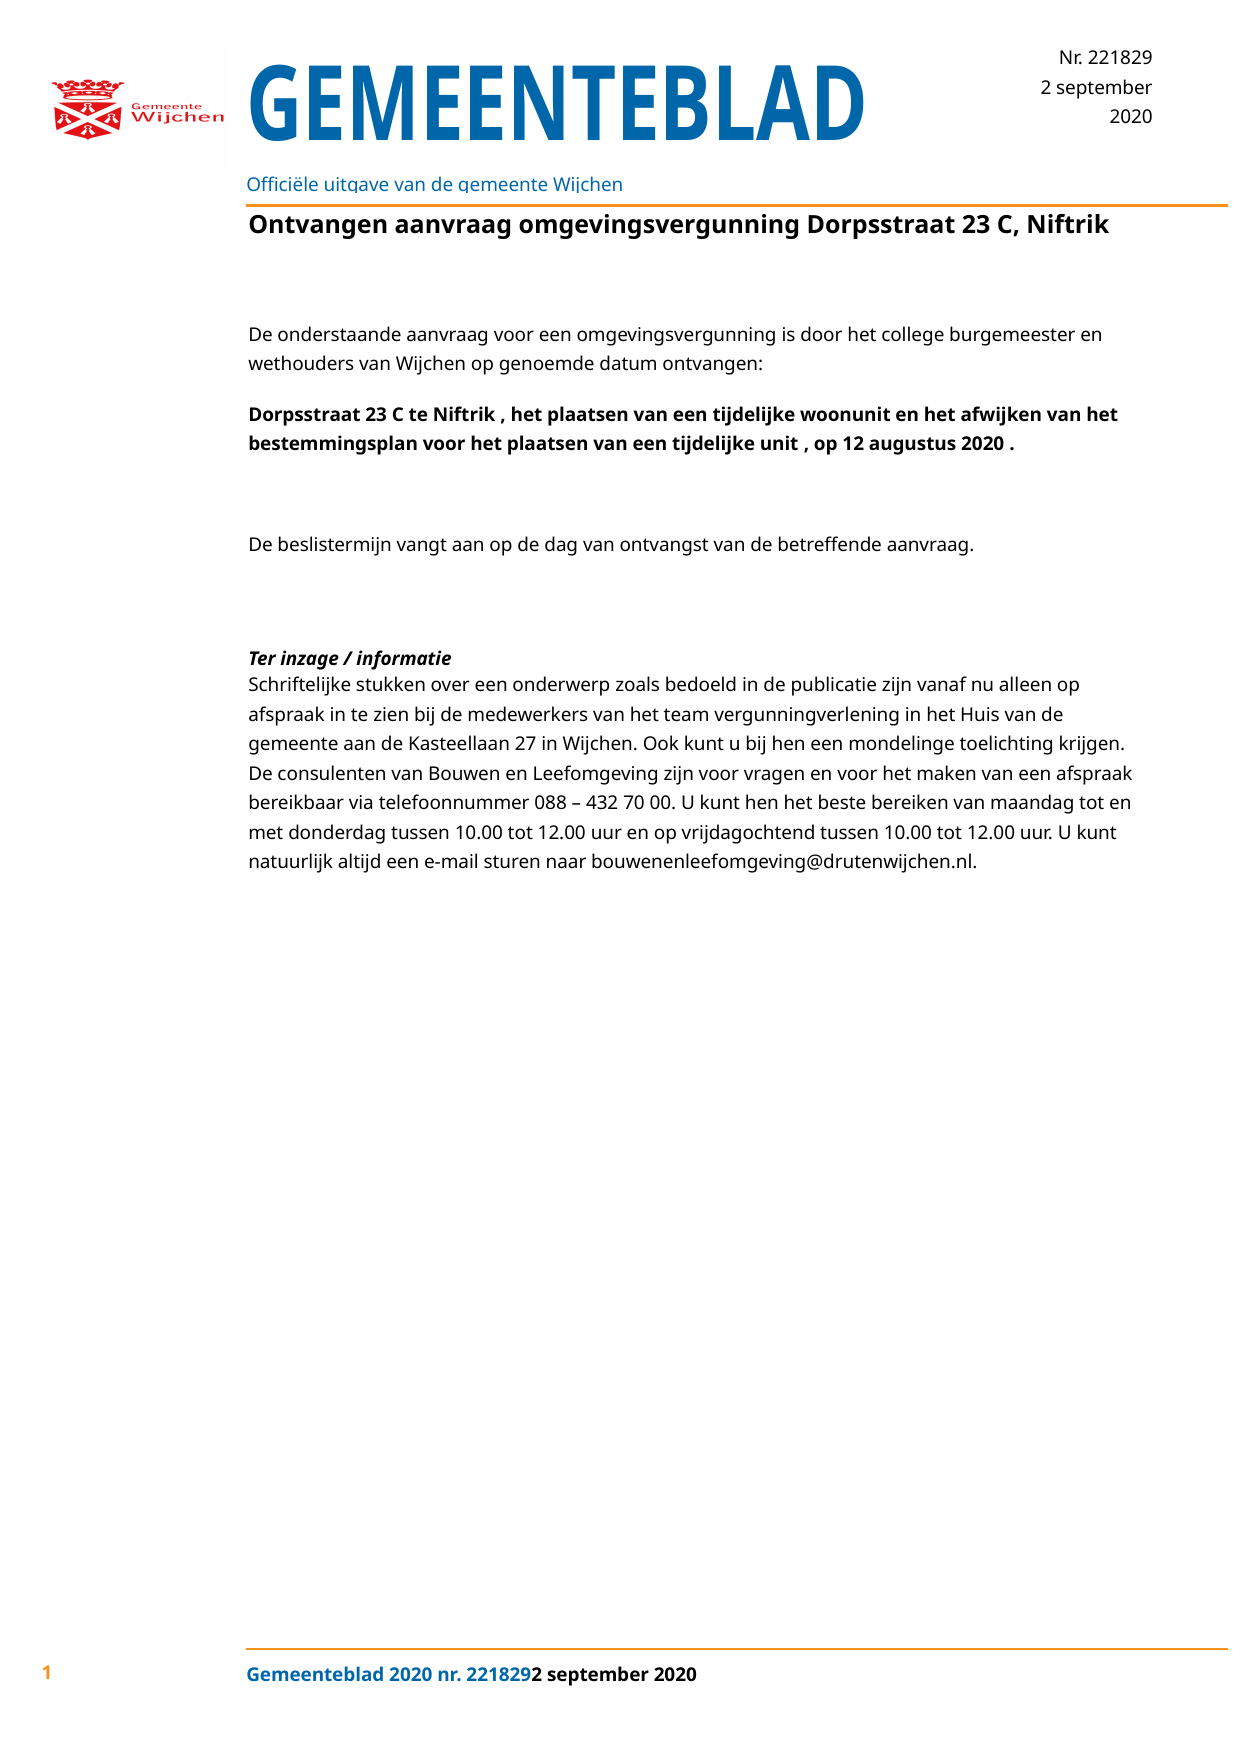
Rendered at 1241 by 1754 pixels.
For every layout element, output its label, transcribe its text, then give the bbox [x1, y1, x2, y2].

text Ontvangen aanvraag omgevingsvergunning Dorpsstraat 23 C, Niftrik [248, 207, 1152, 241]
text De onderstaande aanvraag voor een omgevingsvergunning is door het college burgemeester en wethouders van Wijchen op genoemde datum ontvangen: [248, 321, 1152, 376]
text De beslistermijn vangt aan op de dag van ontvangst van de betreffende aanvraag. [248, 531, 1152, 557]
text Dorpsstraat 23 C te Niftrik , het plaatsen van een tijdelijke woonunit en het afwijken van het bestemmingsplan voor het plaatsen van een tijdelijke unit , op 12 augustus 2020 . [248, 401, 1152, 456]
picture [41, 47, 231, 172]
text Schriftelijke stukken over een onderwerp zoals bedoeld in de publicatie zijn vanaf nu alleen op afspraak in te zien bij de medewerkers van het team vergunningverlening in het Huis van de gemeente aan de Kasteellaan 27 in Wijchen. Ook kunt u bij hen een mondelinge toelichting krijgen. De consulenten van Bouwen en Leefomgeving zijn voor vragen en voor het maken van een afspraak bereikbaar via telefoonnummer 088 – 432 70 00. U kunt hen het beste bereiken van maandag tot en met donderdag tussen 10.00 tot 12.00 uur en op vrijdagochtend tussen 10.00 tot 12.00 uur. U kunt natuurlijk altijd een e-mail sturen naar bouwenenleefomgeving@drutenwijchen.nl. [248, 671, 1152, 874]
text Ter inzage / informatie [248, 646, 1152, 671]
